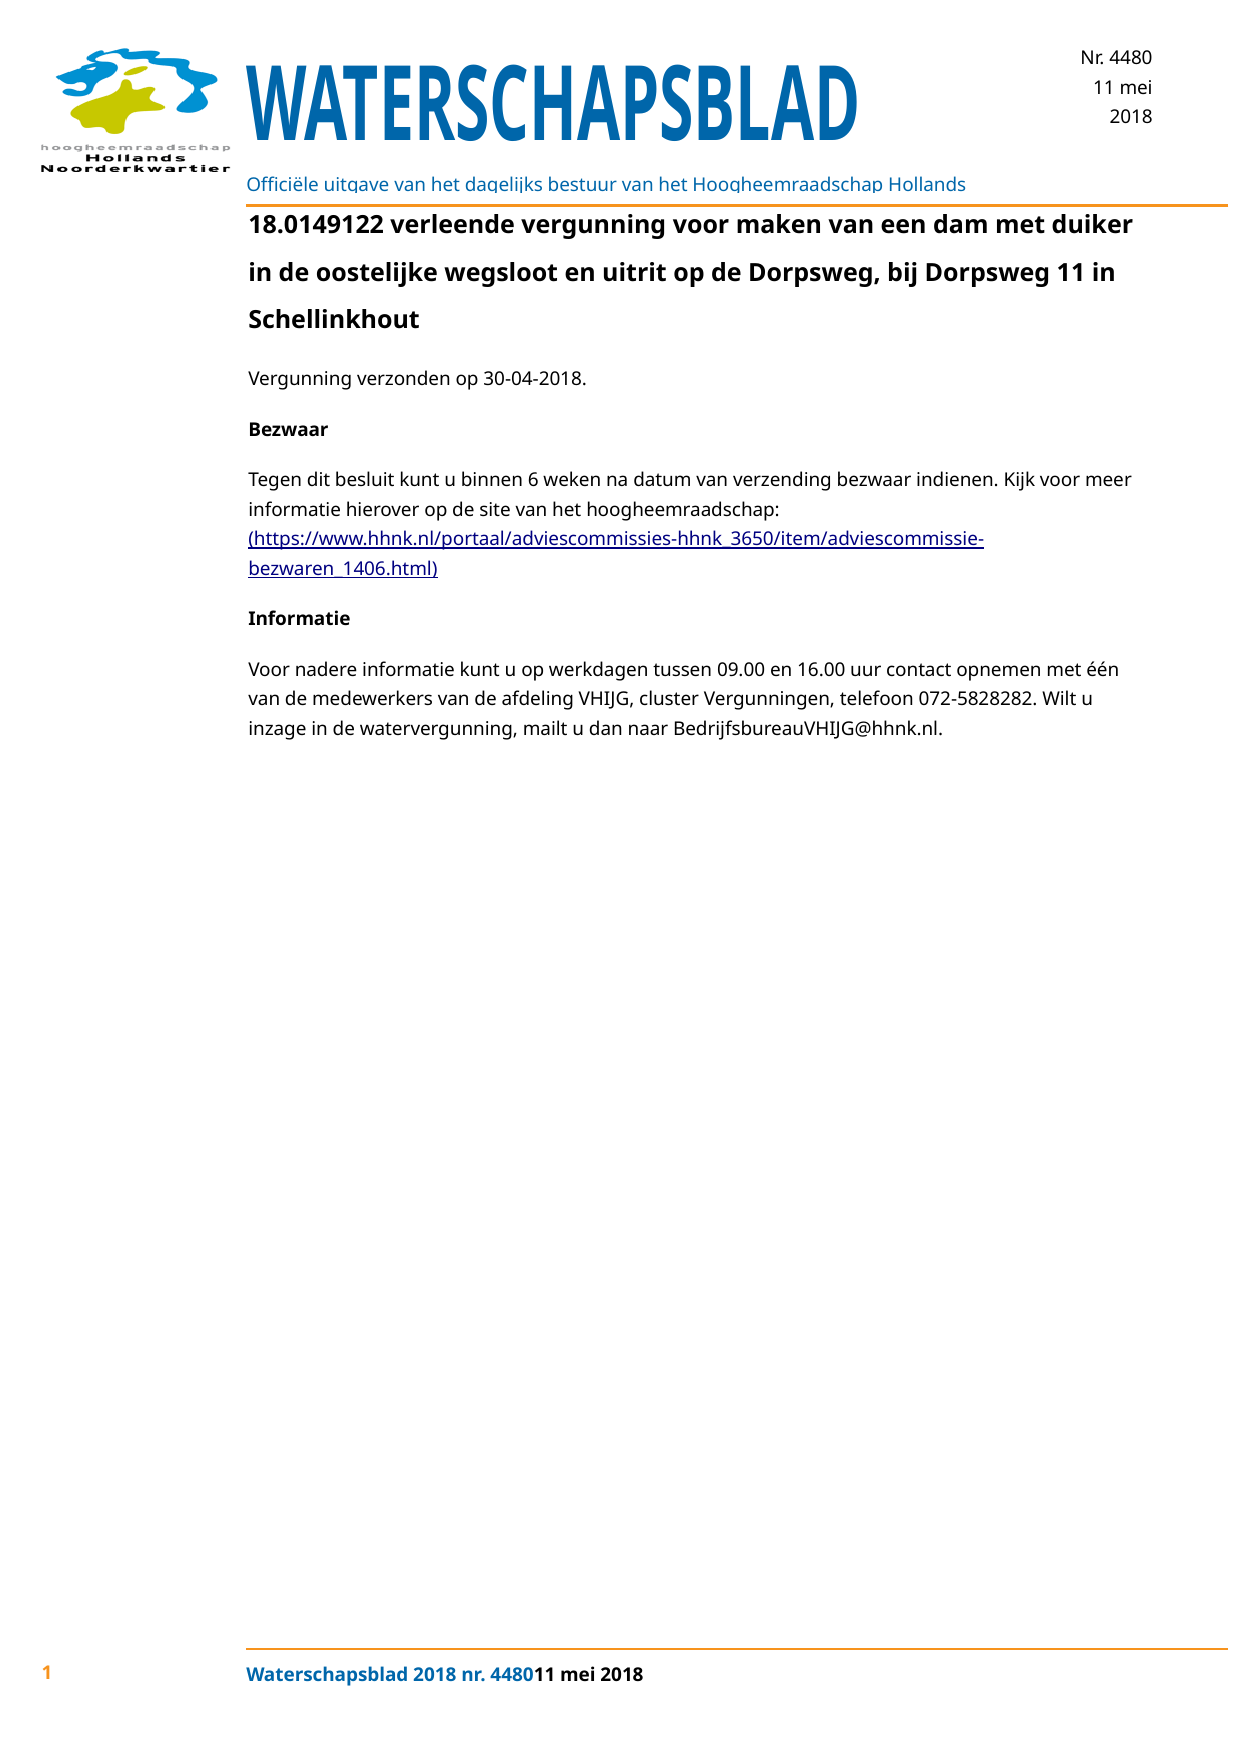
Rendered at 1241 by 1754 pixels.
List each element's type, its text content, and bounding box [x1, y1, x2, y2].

picture [41, 47, 231, 172]
text Informatie [248, 606, 1152, 631]
text Vergunning verzonden op 30-04-2018. [248, 366, 1152, 391]
text 18.0149122 verleende vergunning voor maken van een dam met duiker in de oostelijke wegsloot en uitrit op de Dorpsweg, bij Dorpsweg 11 in Schellinkhout [248, 207, 1152, 336]
text Tegen dit besluit kunt u binnen 6 weken na datum van verzending bezwaar indienen. Kijk voor meer informatie hierover op de site van het hoogheemraadschap: (https://www.hhnk.nl/portaal/adviescommissies-hhnk_3650/item/adviescommissie-bezwaren_1406.html) [248, 466, 1152, 581]
text Bezwaar [248, 416, 1152, 442]
text Voor nadere informatie kunt u op werkdagen tussen 09.00 en 16.00 uur contact opnemen met één van de medewerkers van de afdeling VHIJG, cluster Vergunningen, telefoon 072-5828282. Wilt u inzage in de watervergunning, mailt u dan naar BedrijfsbureauVHIJG@hhnk.nl. [248, 656, 1152, 741]
